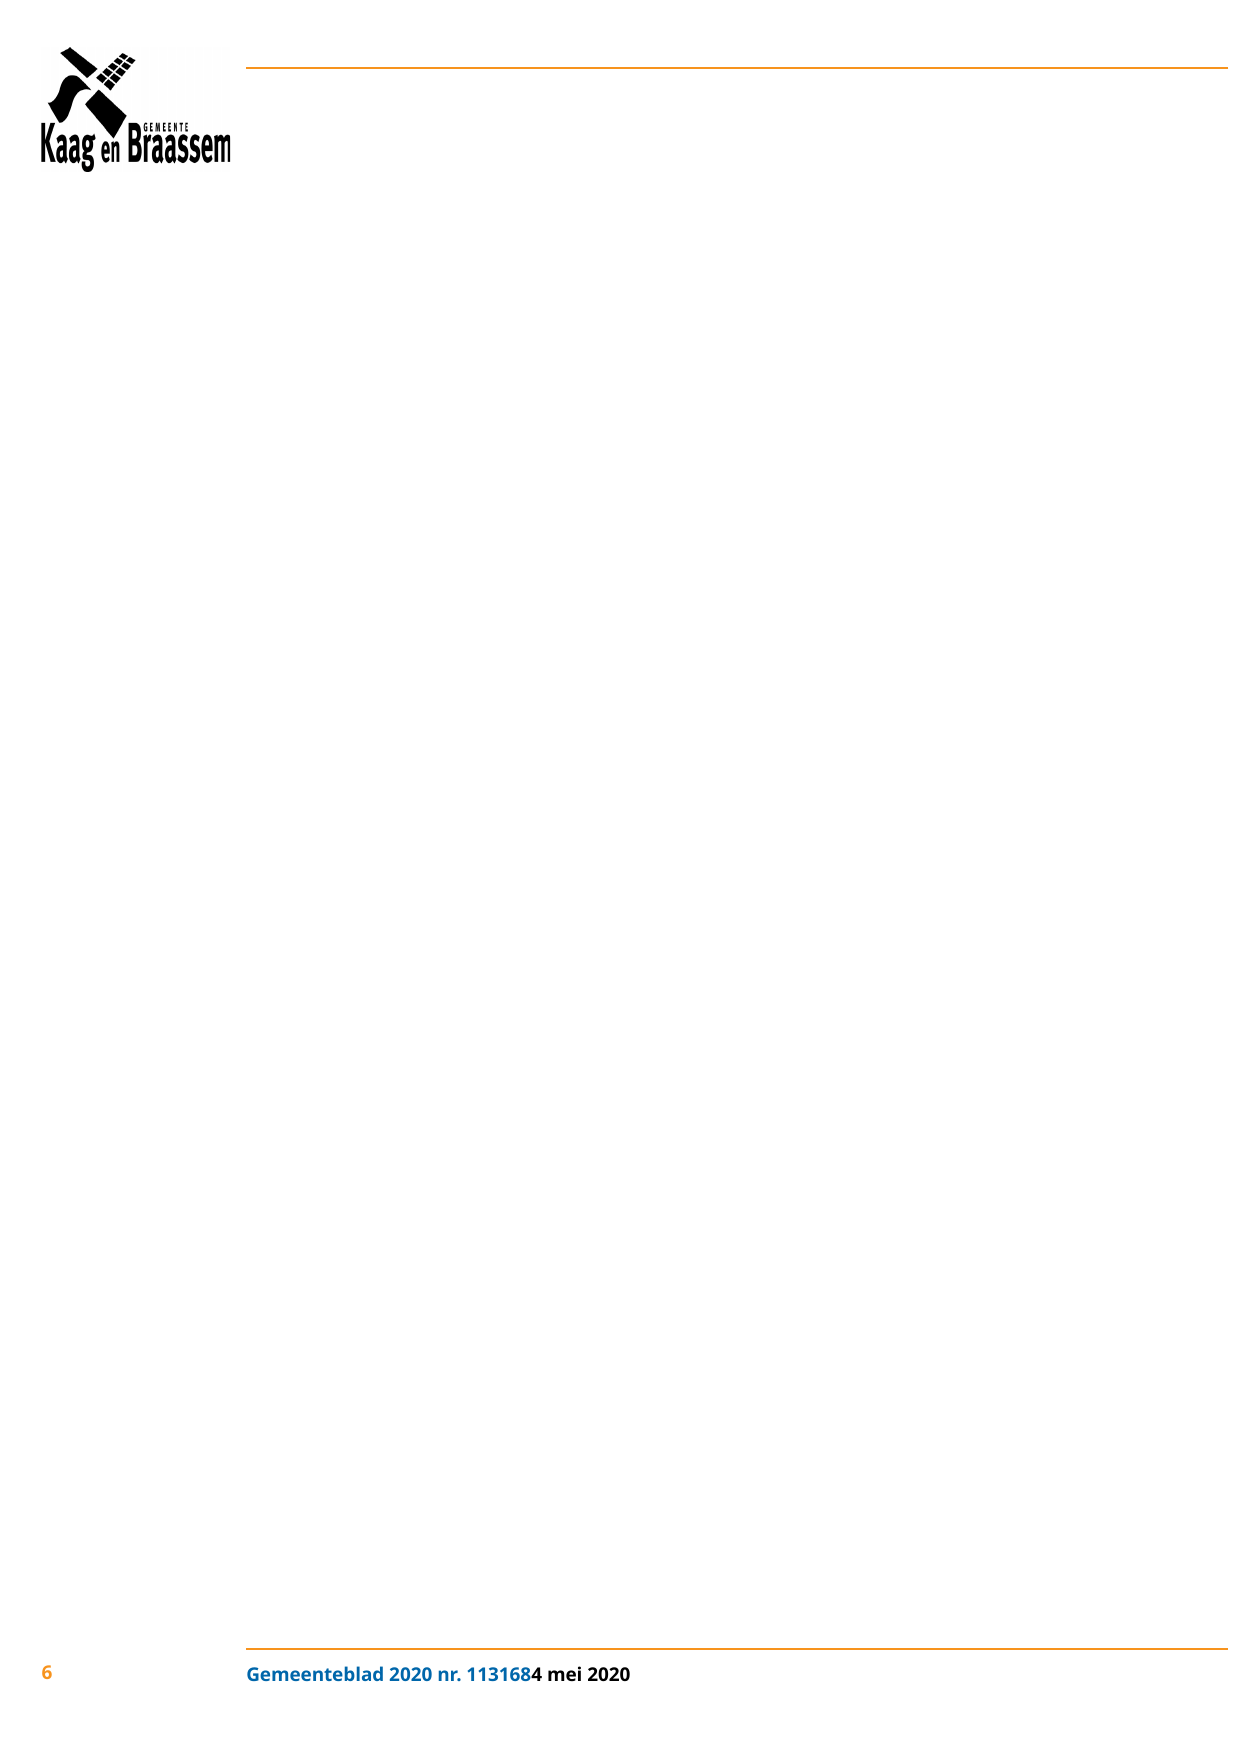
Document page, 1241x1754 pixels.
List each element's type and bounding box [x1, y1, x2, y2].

picture [41, 47, 231, 172]
